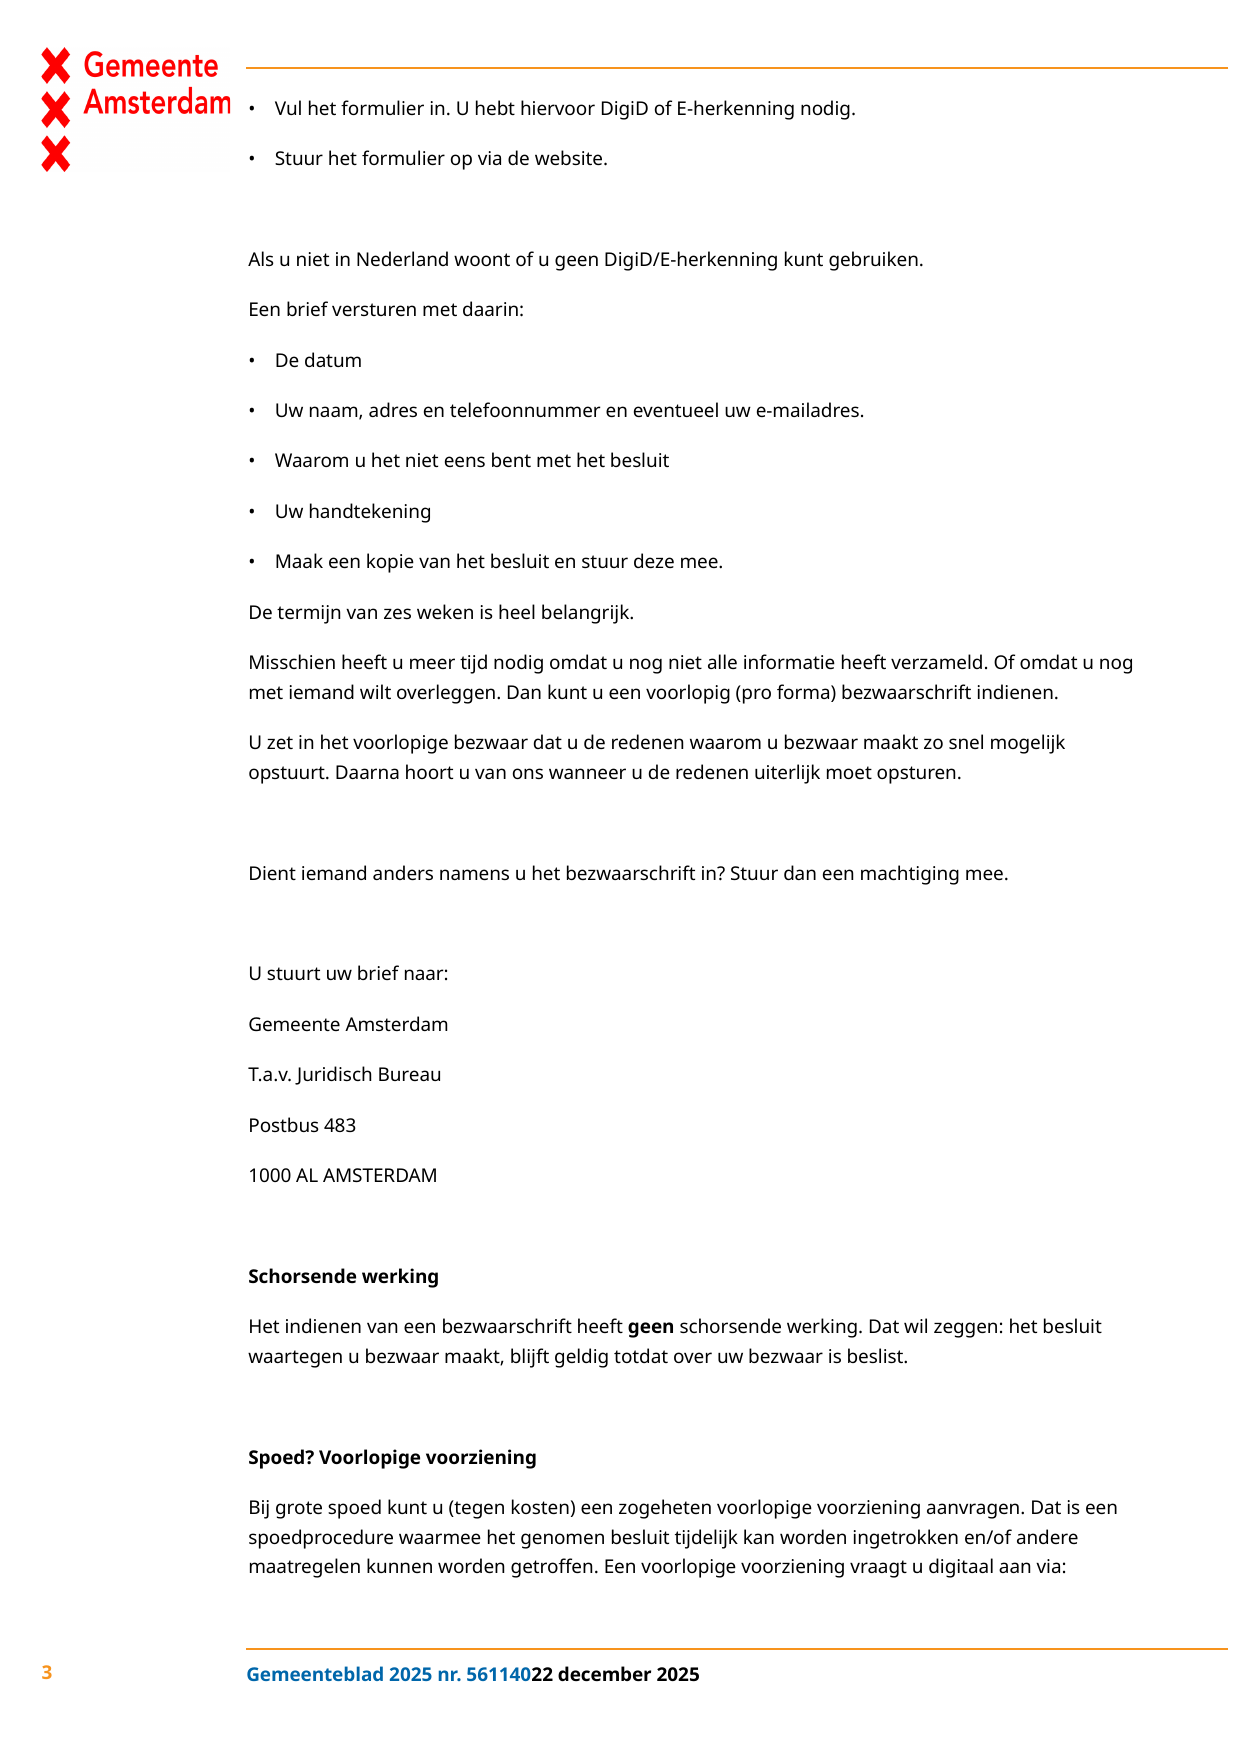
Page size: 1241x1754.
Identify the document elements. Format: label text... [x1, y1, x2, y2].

text Spoed? Voorlopige voorziening [248, 1444, 1152, 1470]
text • Stuur het formulier op via de website. [248, 145, 1152, 171]
text 1000 AL AMSTERDAM [248, 1162, 1152, 1188]
text Het indienen van een bezwaarschrift heeft geen schorsende werking. Dat wil zeggen: het besluit waartegen u bezwaar maakt, blijft geldig totdat over uw bezwaar is beslist. [248, 1313, 1152, 1369]
text De termijn van zes weken is heel belangrijk. [248, 599, 1152, 625]
text Schorsende werking [248, 1263, 1152, 1289]
text U stuurt uw brief naar: [248, 961, 1152, 986]
text • Uw naam, adres en telefoonnummer en eventueel uw e-mailadres. [248, 397, 1152, 423]
text • De datum [248, 347, 1152, 373]
text • Vul het formulier in. U hebt hiervoor DigiD of E-herkenning nodig. [248, 95, 1152, 121]
picture [41, 47, 231, 172]
text Een brief versturen met daarin: [248, 296, 1152, 322]
text Gemeente Amsterdam [248, 1011, 1152, 1037]
text Als u niet in Nederland woont of u geen DigiD/E-herkenning kunt gebruiken. [248, 246, 1152, 272]
text Bij grote spoed kunt u (tegen kosten) een zogeheten voorlopige voorziening aanvragen. Dat is een spoedprocedure waarmee het genomen besluit tijdelijk kan worden ingetrokken en/of andere maatregelen kunnen worden getroffen. Een voorlopige voorziening vraagt u digitaal aan via: [248, 1494, 1152, 1579]
text T.a.v. Juridisch Bureau [248, 1061, 1152, 1087]
text • Uw handtekening [248, 498, 1152, 524]
text Dient iemand anders namens u het bezwaarschrift in? Stuur dan een machtiging mee. [248, 860, 1152, 886]
text Misschien heeft u meer tijd nodig omdat u nog niet alle informatie heeft verzameld. Of omdat u nog met iemand wilt overleggen. Dan kunt u een voorlopig (pro forma) bezwaarschrift indienen. [248, 649, 1152, 705]
text • Waarom u het niet eens bent met het besluit [248, 448, 1152, 473]
text U zet in het voorlopige bezwaar dat u de redenen waarom u bezwaar maakt zo snel mogelijk opstuurt. Daarna hoort u van ons wanneer u de redenen uiterlijk moet opsturen. [248, 729, 1152, 785]
text • Maak een kopie van het besluit en stuur deze mee. [248, 548, 1152, 574]
text Postbus 483 [248, 1112, 1152, 1138]
